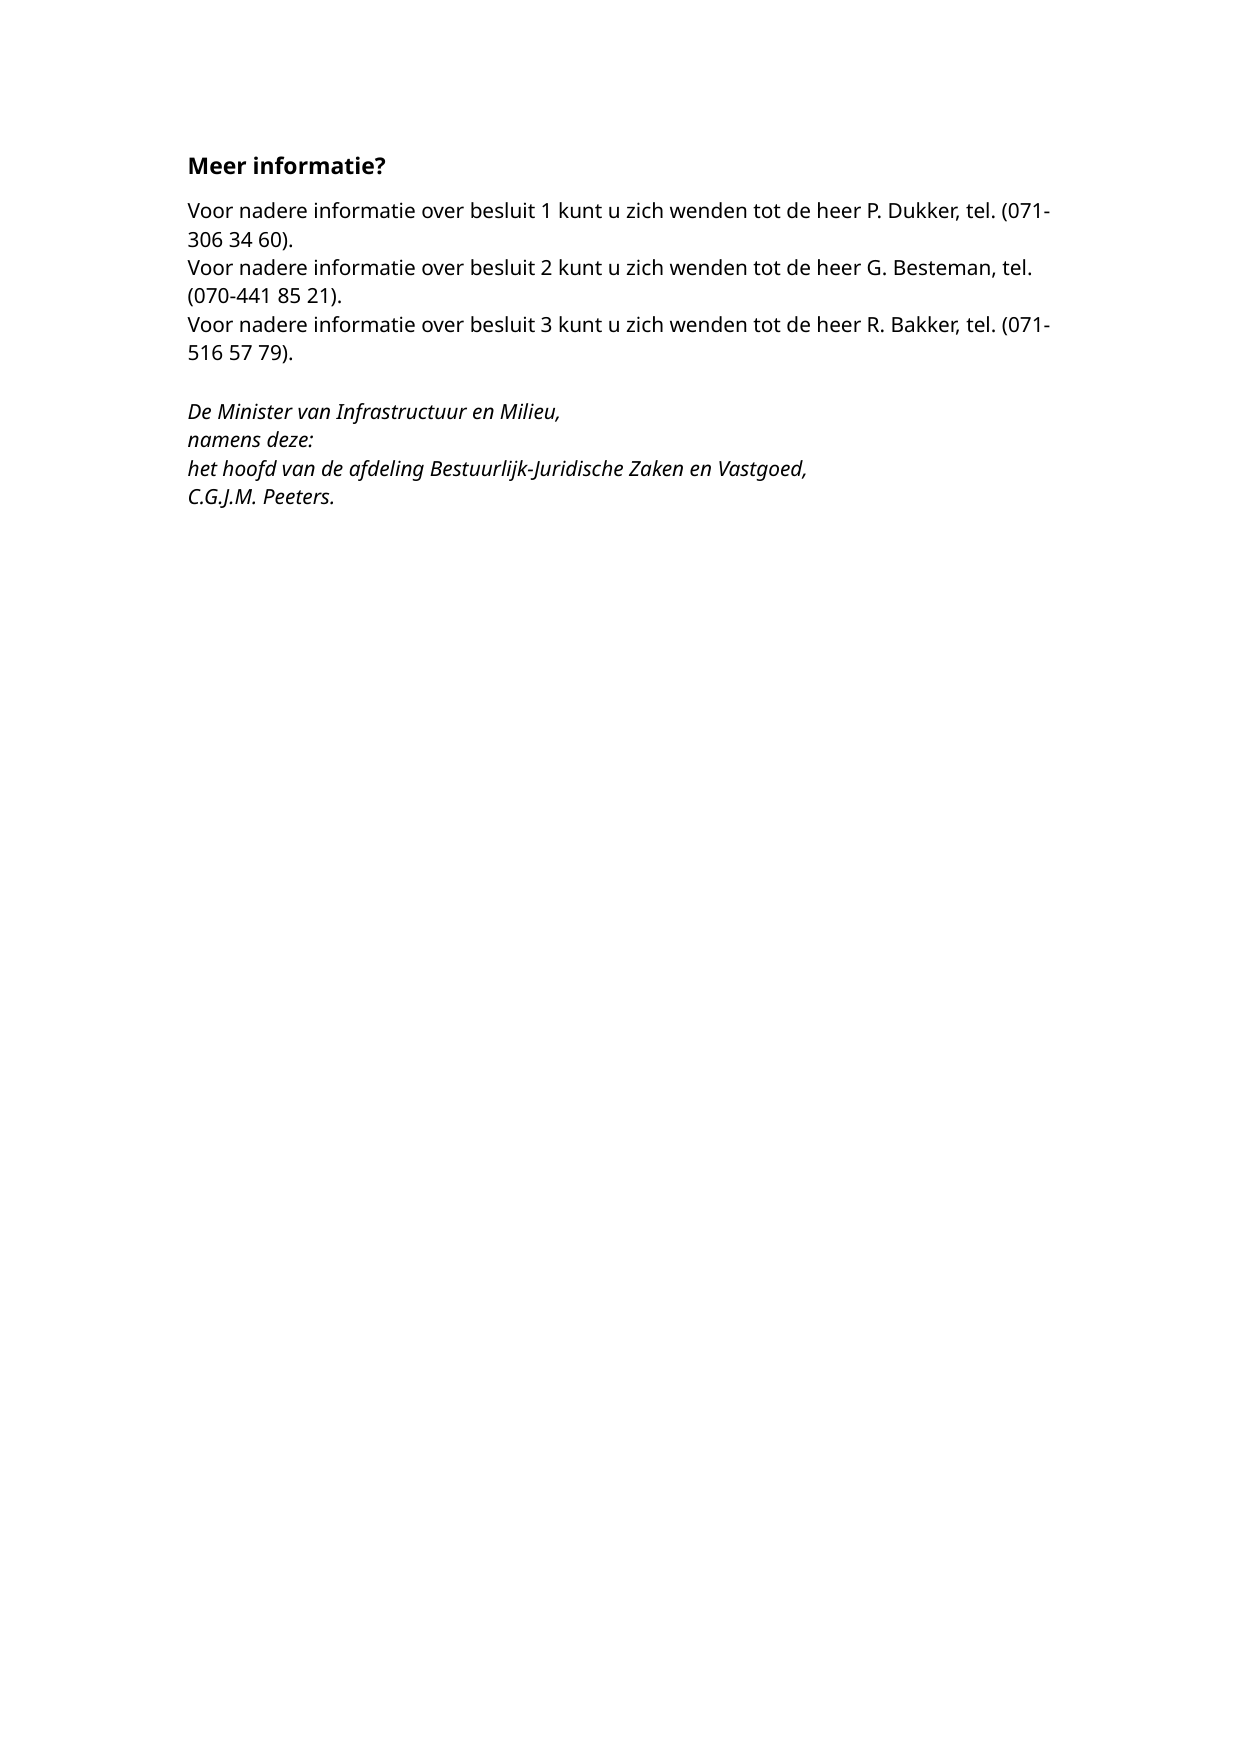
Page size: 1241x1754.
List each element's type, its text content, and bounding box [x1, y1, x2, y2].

text namens deze: [187, 425, 1053, 454]
text De Minister van Infrastructuur en Milieu, [187, 397, 1053, 425]
text Voor nadere informatie over besluit 3 kunt u zich wenden tot de heer R. Bakker, tel. (071-516 57 79). [187, 310, 1053, 367]
text het hoofd van de afdeling Bestuurlijk-Juridische Zaken en Vastgoed, [187, 454, 1053, 482]
text C.G.J.M. Peeters. [187, 482, 1053, 511]
text Voor nadere informatie over besluit 2 kunt u zich wenden tot de heer G. Besteman, tel. (070-441 85 21). [187, 253, 1053, 310]
text Voor nadere informatie over besluit 1 kunt u zich wenden tot de heer P. Dukker, tel. (071-306 34 60). [187, 196, 1053, 253]
subtitle Meer informatie? [187, 150, 1053, 181]
